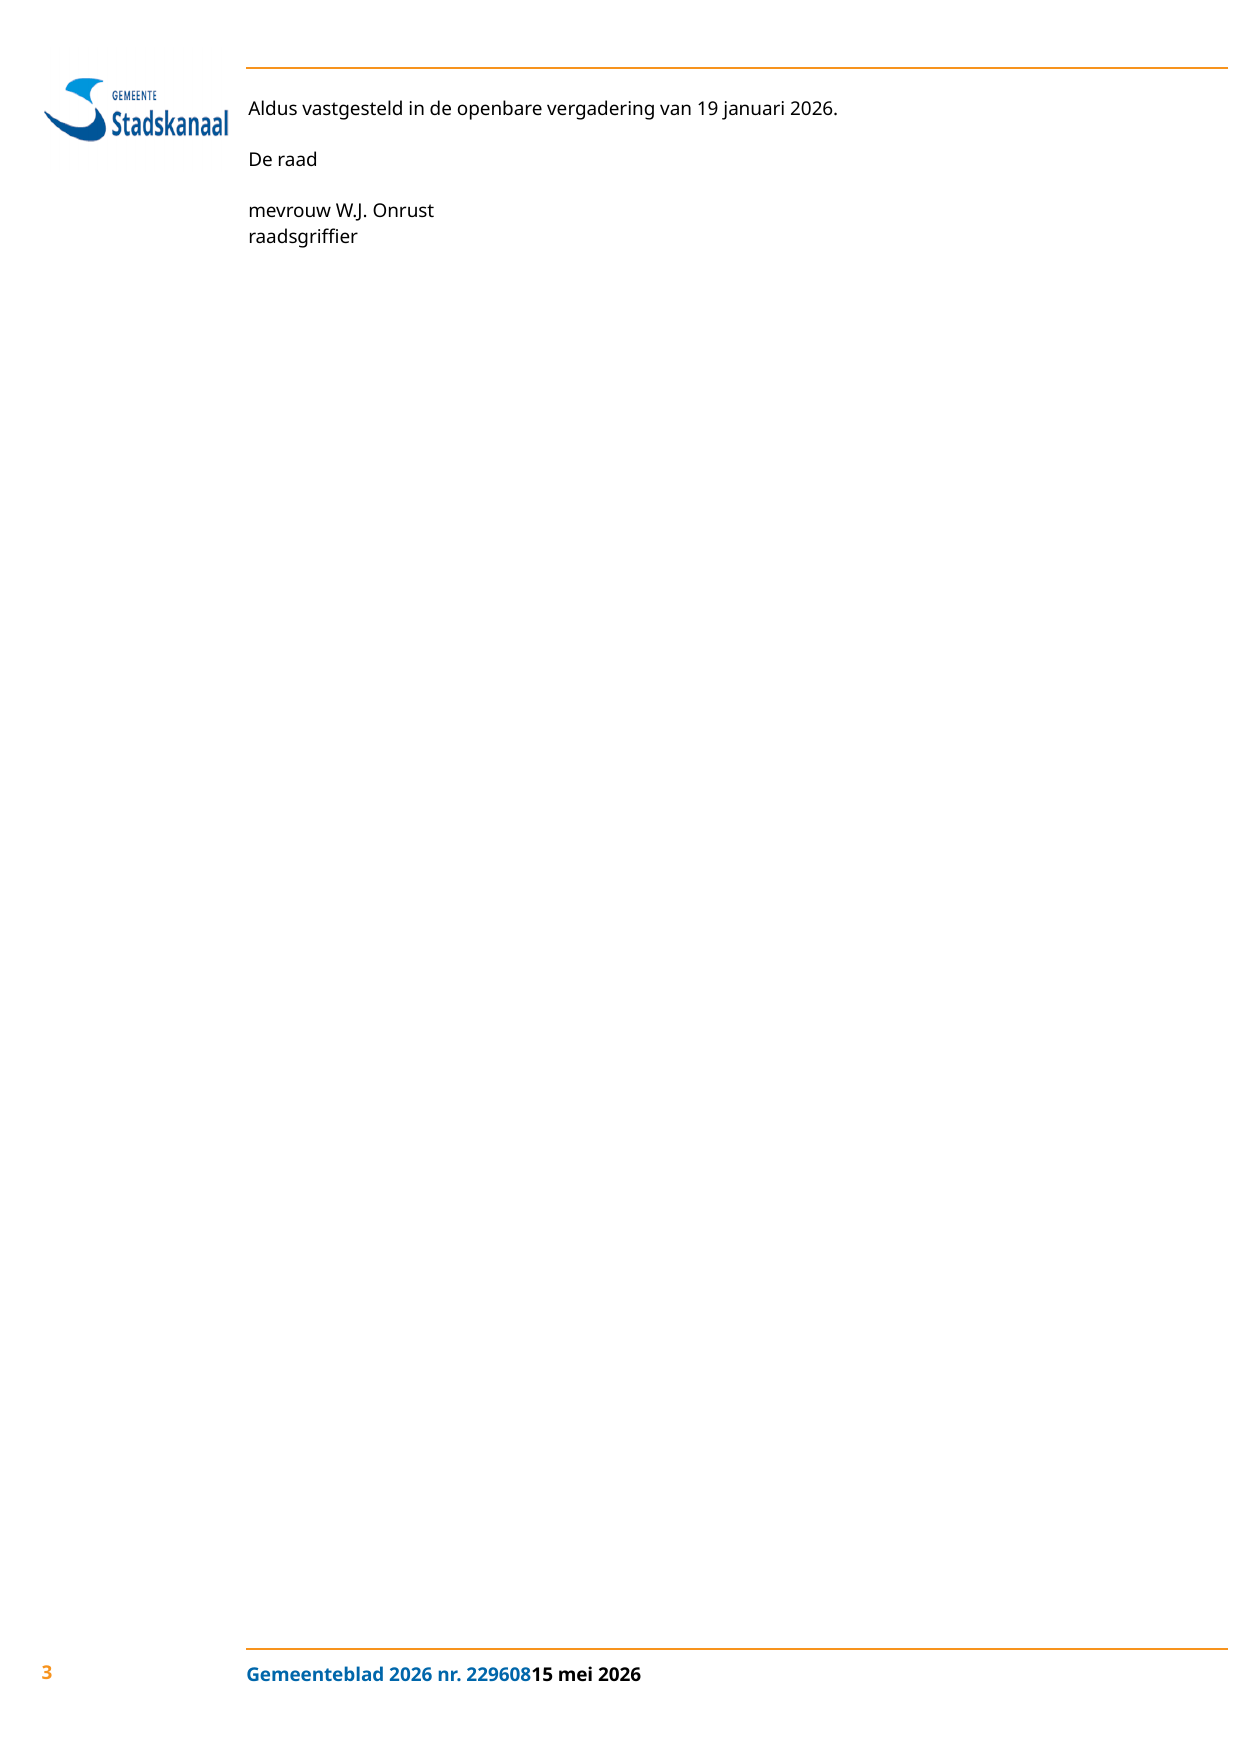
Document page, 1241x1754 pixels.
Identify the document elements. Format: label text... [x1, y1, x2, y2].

text raadsgriffier [248, 223, 1152, 249]
text mevrouw W.J. Onrust [248, 198, 1152, 223]
picture [41, 47, 231, 172]
text De raad [248, 146, 1152, 172]
text Aldus vastgesteld in de openbare vergadering van 19 januari 2026. [248, 95, 1152, 121]
